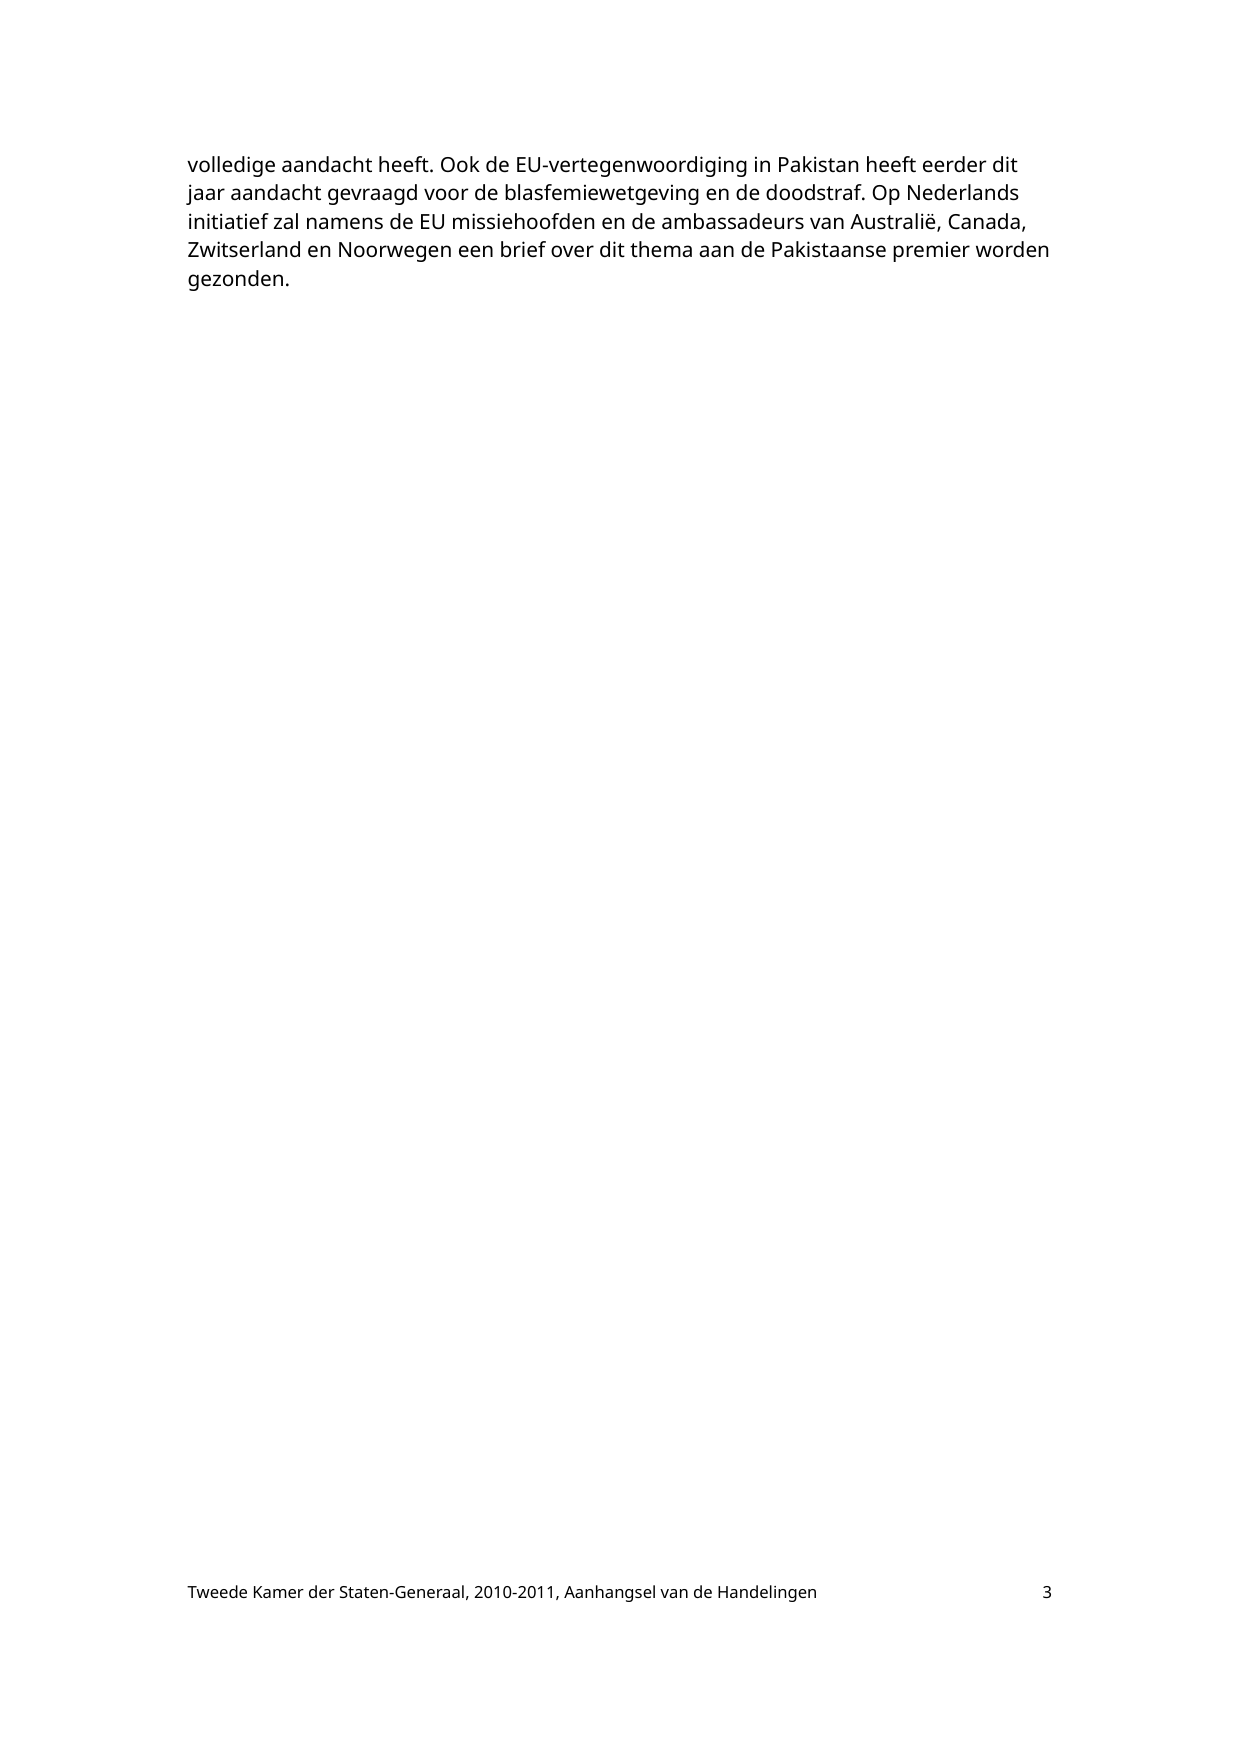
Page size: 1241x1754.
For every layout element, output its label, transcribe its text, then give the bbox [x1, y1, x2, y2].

text volledige aandacht heeft. Ook de EU-vertegenwoordiging in Pakistan heeft eerder dit jaar aandacht gevraagd voor de blasfemiewetgeving en de doodstraf. Op Nederlands initiatief zal namens de EU missiehoofden en de ambassadeurs van Australië, Canada, Zwitserland en Noorwegen een brief over dit thema aan de Pakistaanse premier worden gezonden. [187, 150, 1053, 292]
